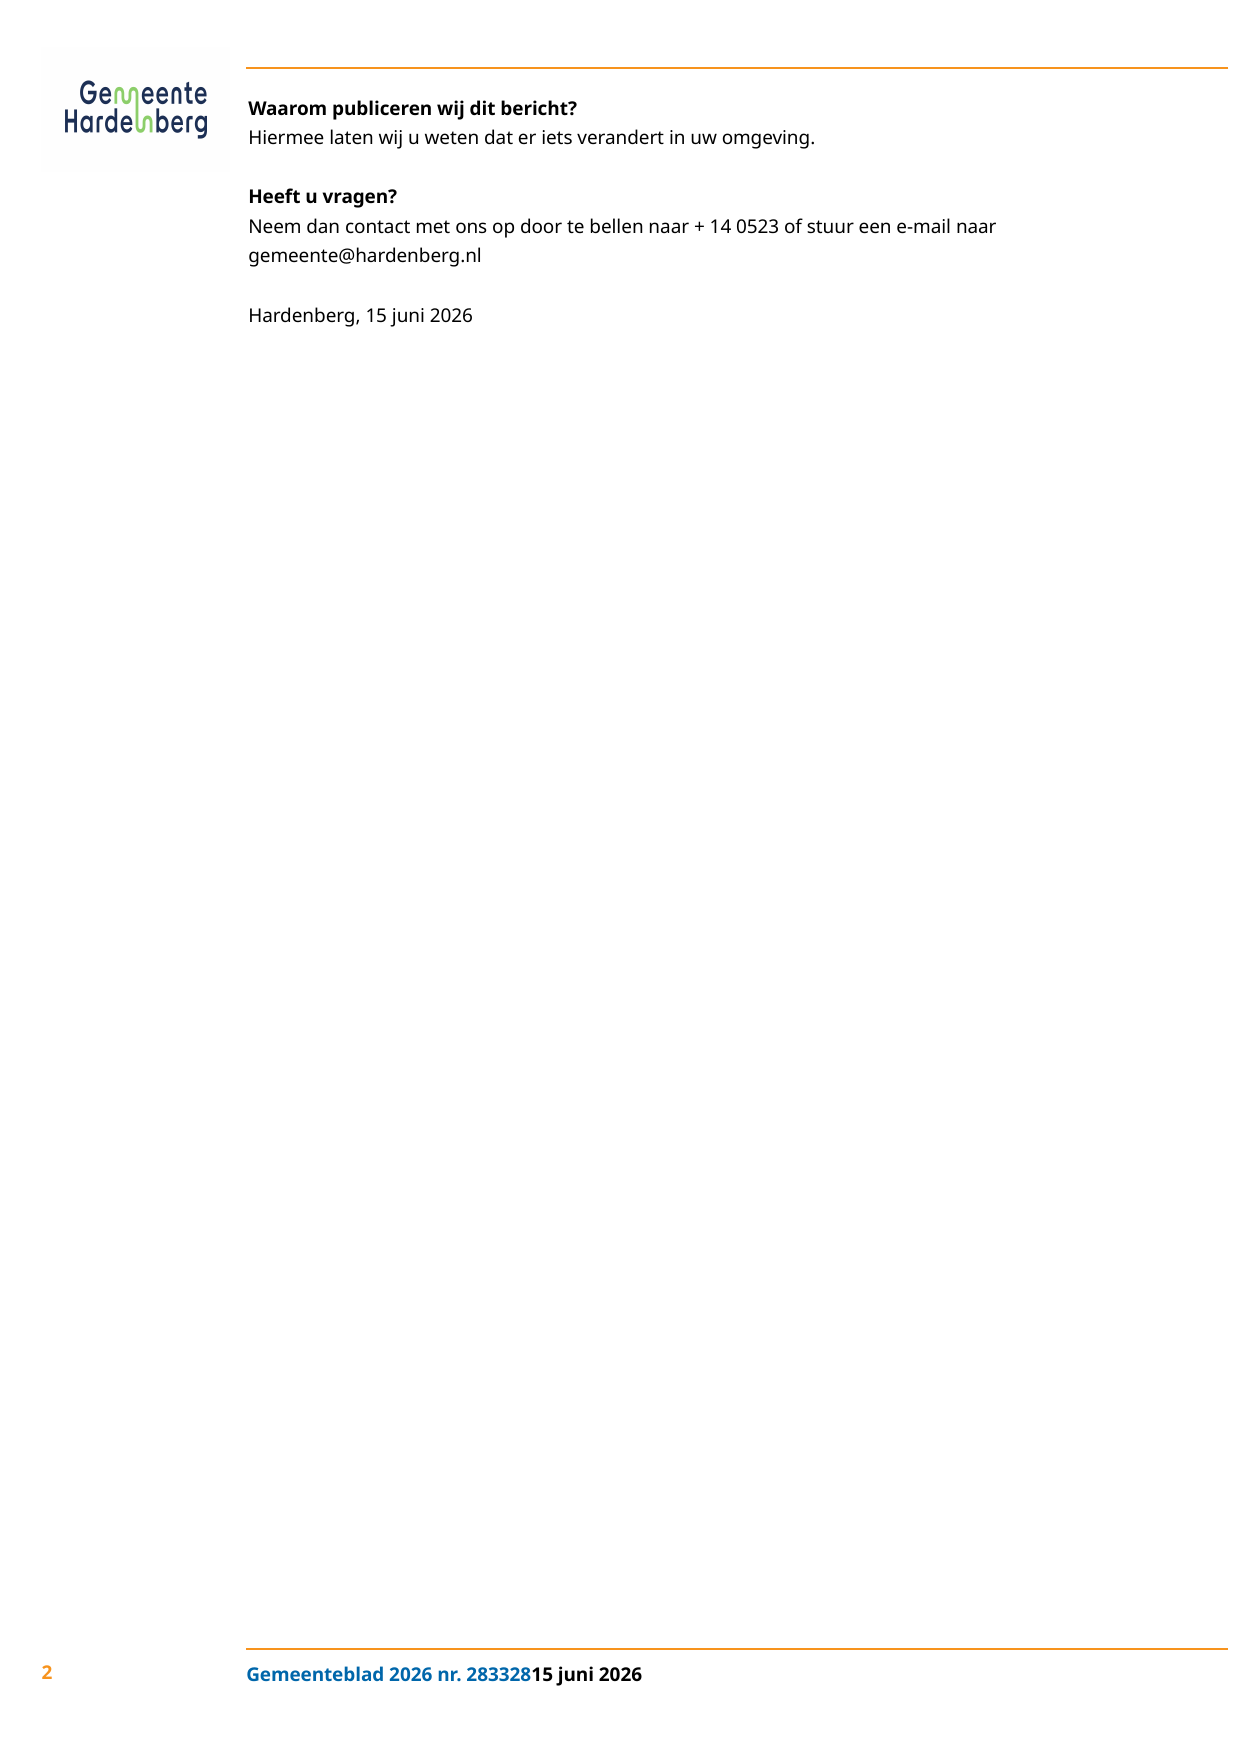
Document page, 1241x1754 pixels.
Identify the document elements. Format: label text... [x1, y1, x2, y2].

picture [41, 47, 231, 172]
text Waarom publiceren wij dit bericht? [248, 95, 1152, 121]
text Hiermee laten wij u weten dat er iets verandert in uw omgeving. [248, 124, 1152, 150]
text Hardenberg, 15 juni 2026 [248, 302, 1152, 328]
text Neem dan contact met ons op door te bellen naar + 14 0523 of stuur een e-mail naar gemeente@hardenberg.nl [248, 213, 1152, 268]
text Heeft u vragen? [248, 183, 1152, 209]
